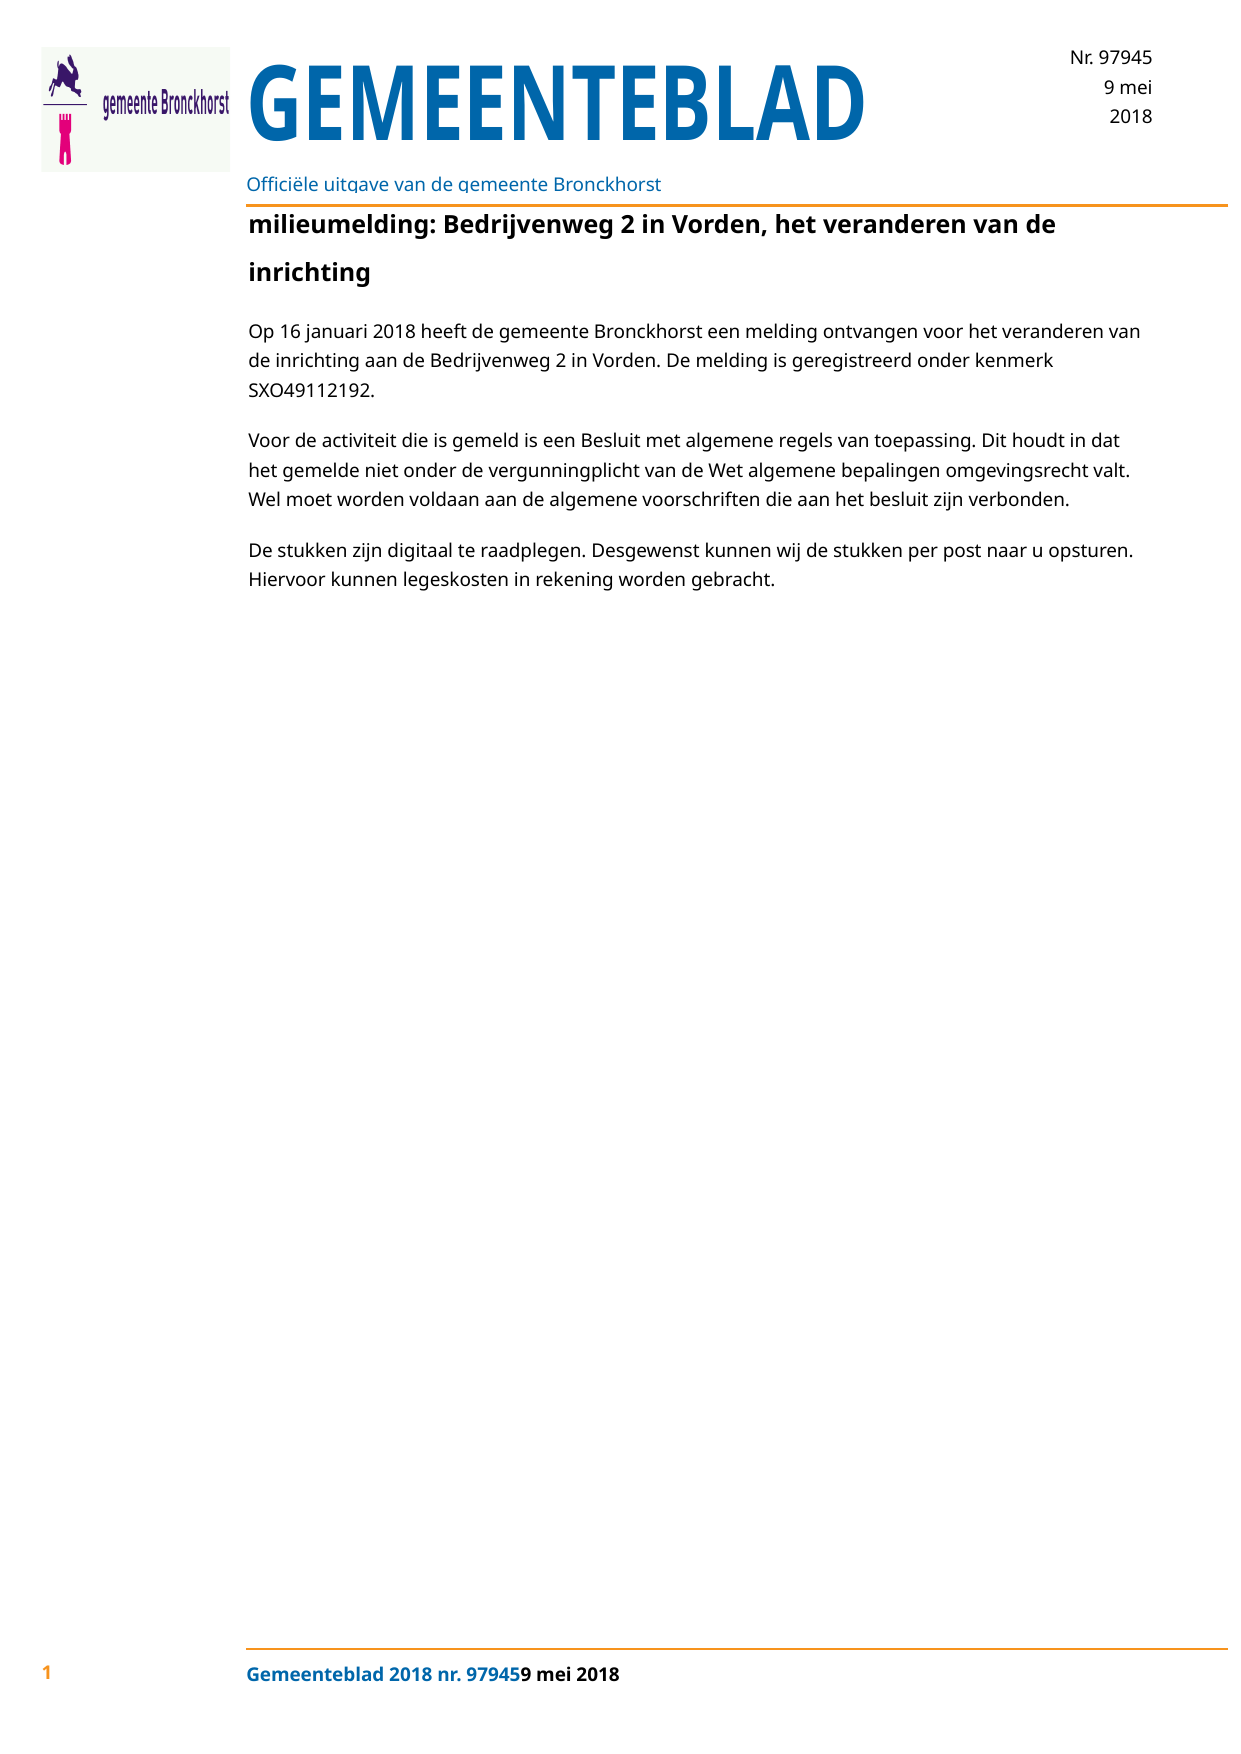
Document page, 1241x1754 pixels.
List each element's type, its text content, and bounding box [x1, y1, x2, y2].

text Voor de activiteit die is gemeld is een Besluit met algemene regels van toepassing. Dit houdt in dat het gemelde niet onder de vergunningplicht van de Wet algemene bepalingen omgevingsrecht valt. Wel moet worden voldaan aan de algemene voorschriften die aan het besluit zijn verbonden. [248, 427, 1152, 512]
text De stukken zijn digitaal te raadplegen. Desgewenst kunnen wij de stukken per post naar u opsturen. Hiervoor kunnen legeskosten in rekening worden gebracht. [248, 537, 1152, 592]
text Op 16 januari 2018 heeft de gemeente Bronckhorst een melding ontvangen voor het veranderen van de inrichting aan de Bedrijvenweg 2 in Vorden. De melding is geregistreerd onder kenmerk SXO49112192. [248, 318, 1152, 403]
text milieumelding: Bedrijvenweg 2 in Vorden, het veranderen van de inrichting [248, 207, 1152, 288]
picture [41, 47, 231, 172]
